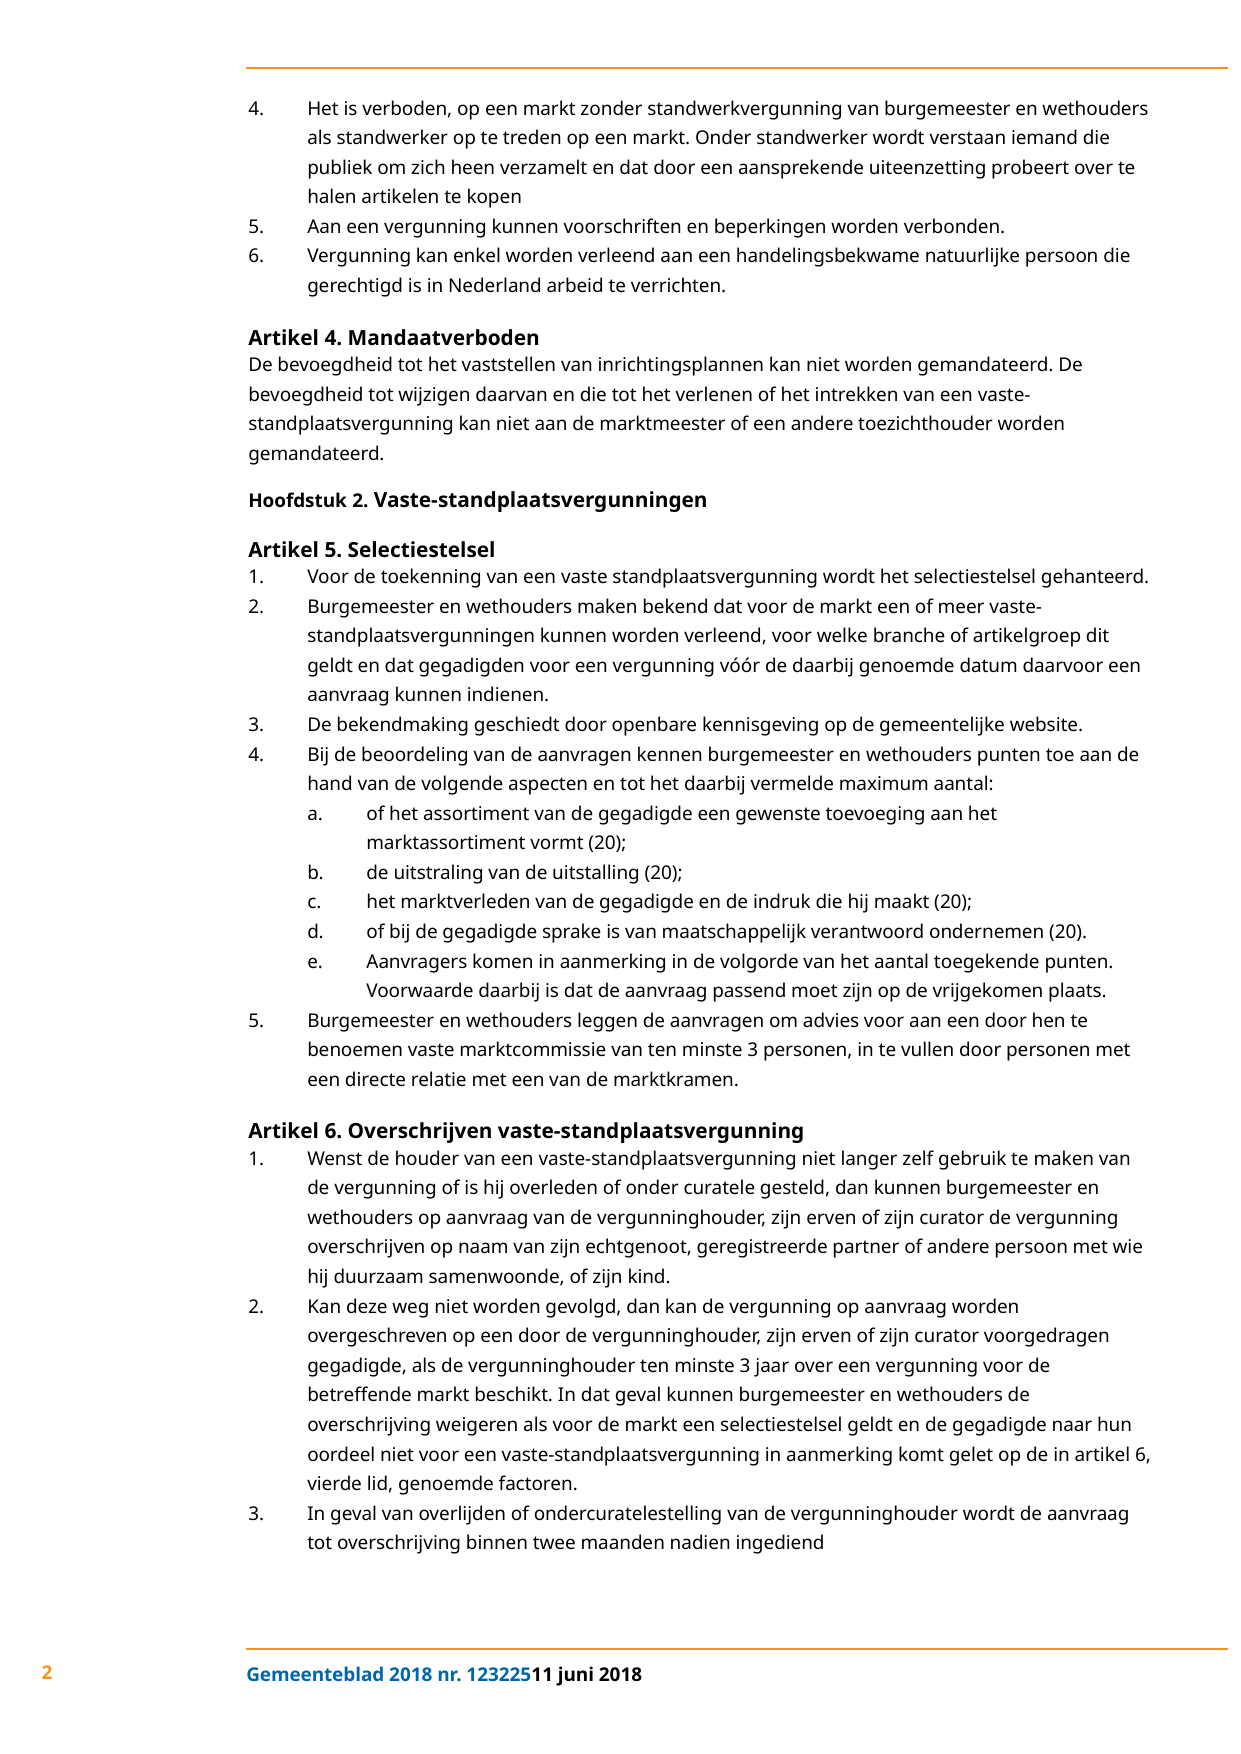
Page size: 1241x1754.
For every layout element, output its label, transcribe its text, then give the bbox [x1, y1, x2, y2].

picture [41, 47, 231, 172]
list De bekendmaking geschiedt door openbare kennisgeving op de gemeentelijke website. [248, 711, 1152, 737]
text Hoofdstuk 2. Vaste-standplaatsvergunningen [248, 486, 1152, 514]
list Voor de toekenning van een vaste standplaatsvergunning wordt het selectiestelsel gehanteerd. [248, 563, 1152, 589]
text Artikel 4. Mandaatverboden [248, 323, 1152, 351]
list de uitstraling van de uitstalling (20); [307, 859, 1152, 885]
list of bij de gegadigde sprake is van maatschappelijk verantwoord ondernemen (20). [307, 918, 1152, 944]
list Kan deze weg niet worden gevolgd, dan kan de vergunning op aanvraag worden overgeschreven op een door de vergunninghouder, zijn erven of zijn curator voorgedragen gegadigde, als de vergunninghouder ten minste 3 jaar over een vergunning voor de betreffende markt beschikt. In dat geval kunnen burgemeester en wethouders de overschrijving weigeren als voor de markt een selectiestelsel geldt en de gegadigde naar hun oordeel niet voor een vaste-standplaatsvergunning in aanmerking komt gelet op de in artikel 6, vierde lid, genoemde factoren. [248, 1293, 1152, 1496]
list Vergunning kan enkel worden verleend aan een handelingsbekwame natuurlijke persoon die gerechtigd is in Nederland arbeid te verrichten. [248, 243, 1152, 298]
list Bij de beoordeling van de aanvragen kennen burgemeester en wethouders punten toe aan de hand van de volgende aspecten en tot het daarbij vermelde maximum aantal: [248, 741, 1152, 796]
list Burgemeester en wethouders maken bekend dat voor de markt een of meer vaste-standplaatsvergunningen kunnen worden verleend, voor welke branche of artikelgroep dit geldt en dat gegadigden voor een vergunning vóór de daarbij genoemde datum daarvoor een aanvraag kunnen indienen. [248, 593, 1152, 707]
list Het is verboden, op een markt zonder standwerkvergunning van burgemeester en wethouders als standwerker op te treden op een markt. Onder standwerker wordt verstaan iemand die publiek om zich heen verzamelt en dat door een aansprekende uiteenzetting probeert over te halen artikelen te kopen [248, 95, 1152, 209]
text De bevoegdheid tot het vaststellen van inrichtingsplannen kan niet worden gemandateerd. De bevoegdheid tot wijzigen daarvan en die tot het verlenen of het intrekken van een vaste-standplaatsvergunning kan niet aan de marktmeester of een andere toezichthouder worden gemandateerd. [248, 351, 1152, 466]
list het marktverleden van de gegadigde en de indruk die hij maakt (20); [307, 889, 1152, 914]
list In geval van overlijden of ondercuratelestelling van de vergunninghouder wordt de aanvraag tot overschrijving binnen twee maanden nadien ingediend [248, 1500, 1152, 1555]
list of het assortiment van de gegadigde een gewenste toevoeging aan het marktassortiment vormt (20); [307, 800, 1152, 855]
text Artikel 5. Selectiestelsel [248, 535, 1152, 563]
list Burgemeester en wethouders leggen de aanvragen om advies voor aan een door hen te benoemen vaste marktcommissie van ten minste 3 personen, in te vullen door personen met een directe relatie met een van de marktkramen. [248, 1007, 1152, 1092]
list Aan een vergunning kunnen voorschriften en beperkingen worden verbonden. [248, 213, 1152, 239]
text Artikel 6. Overschrijven vaste-standplaatsvergunning [248, 1117, 1152, 1145]
list Aanvragers komen in aanmerking in de volgorde van het aantal toegekende punten. Voorwaarde daarbij is dat de aanvraag passend moet zijn op de vrijgekomen plaats. [307, 948, 1152, 1003]
list Wenst de houder van een vaste-standplaatsvergunning niet langer zelf gebruik te maken van de vergunning of is hij overleden of onder curatele gesteld, dan kunnen burgemeester en wethouders op aanvraag van de vergunninghouder, zijn erven of zijn curator de vergunning overschrijven op naam van zijn echtgenoot, geregistreerde partner of andere persoon met wie hij duurzaam samenwoonde, of zijn kind. [248, 1145, 1152, 1289]
